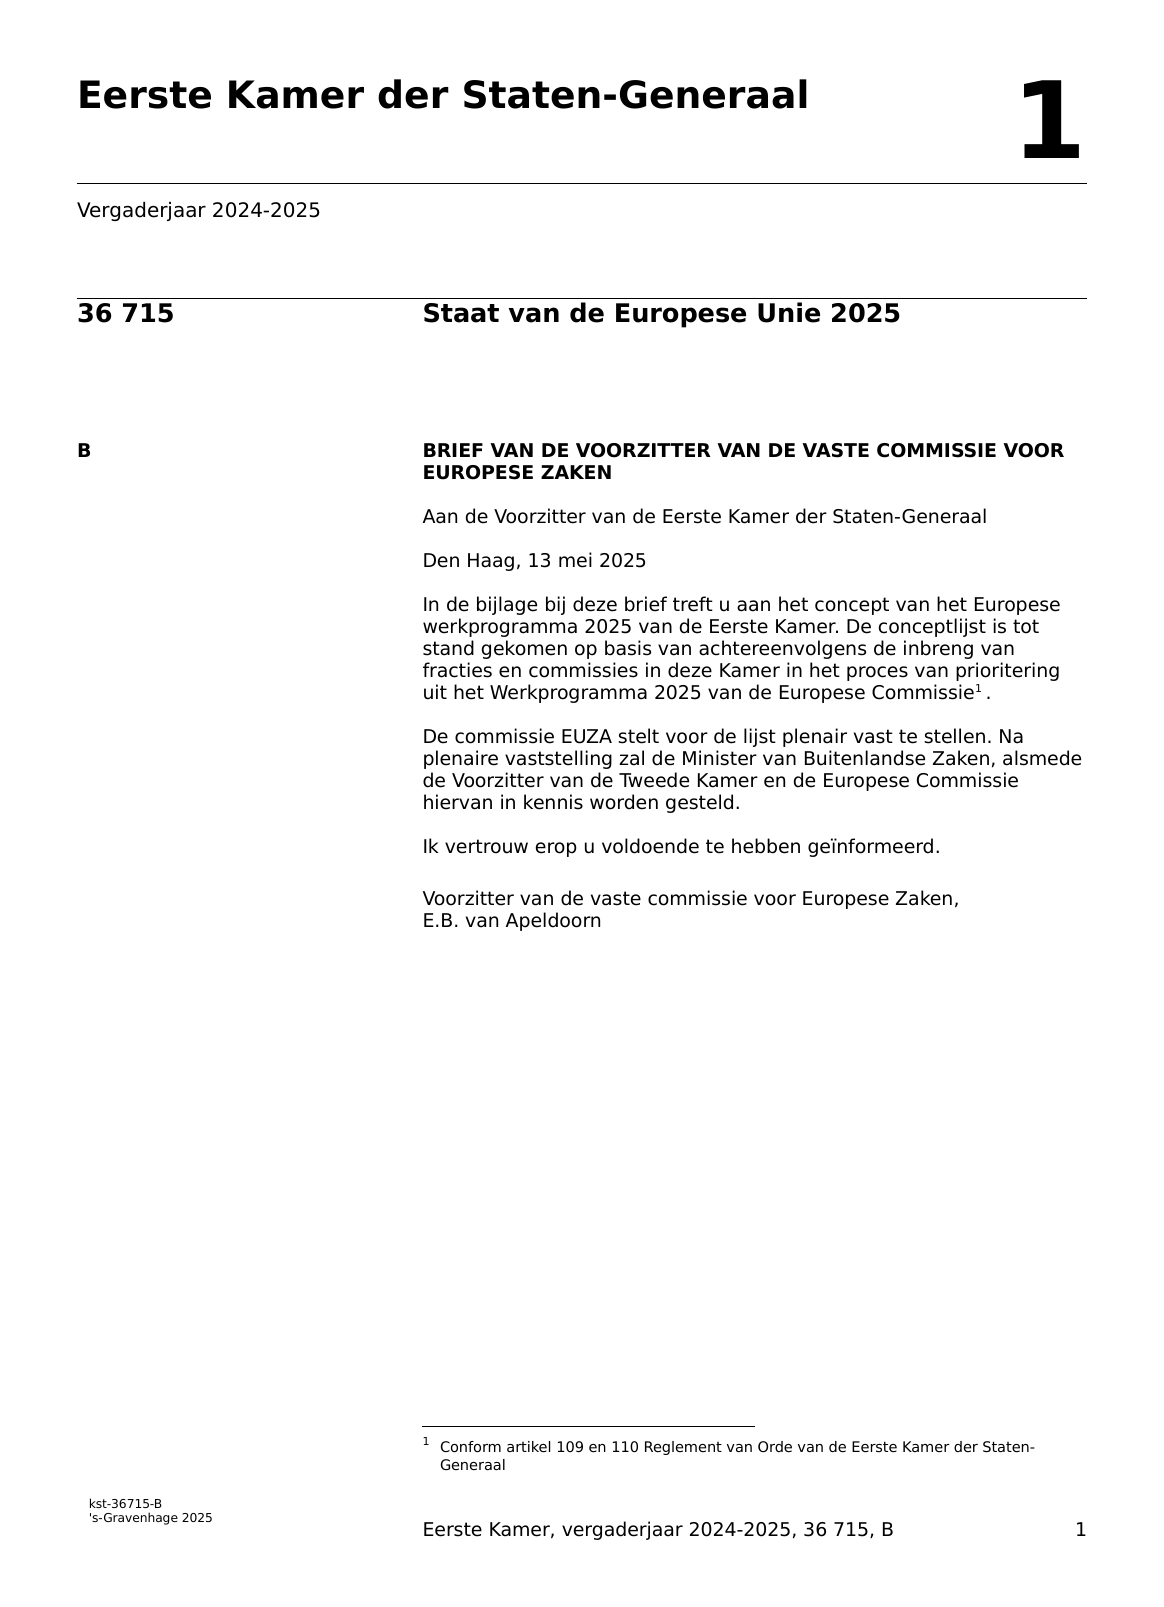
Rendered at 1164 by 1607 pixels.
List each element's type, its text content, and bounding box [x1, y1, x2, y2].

subtitle 36 715 Staat van de Europese Unie 2025 [77, 299, 1087, 329]
table_header 1 [886, 59, 1087, 183]
text kst-36715-B [88, 1497, 323, 1511]
text Ik vertrouw erop u voldoende te hebben geïnformeerd. [422, 836, 1087, 858]
text Den Haag, 13 mei 2025 [422, 550, 1087, 572]
text De commissie EUZA stelt voor de lijst plenair vast te stellen. Na plenaire vaststelling zal de Minister van Buitenlandse Zaken, alsmede de Voorzitter van de Tweede Kamer en de Europese Commissie hiervan in kennis worden gesteld. [422, 726, 1087, 814]
text Conform artikel 109 en 110 Reglement van Orde van de Eerste Kamer der Staten-Generaal [422, 1435, 1087, 1474]
text Aan de Voorzitter van de Eerste Kamer der Staten-Generaal [422, 506, 1087, 528]
text In de bijlage bij deze brief treft u aan het concept van het Europese werkprogramma 2025 van de Eerste Kamer. De conceptlijst is tot stand gekomen op basis van achtereenvolgens de inbreng van fracties en commissies in deze Kamer in het proces van prioritering uit het Werkprogramma 2025 van de Europese Commissie. [422, 594, 1087, 704]
text Voorzitter van de vaste commissie voor Europese Zaken, E.B. van Apeldoorn [422, 888, 1087, 932]
table_header Eerste Kamer der Staten-Generaal [77, 59, 886, 183]
table_cell Vergaderjaar 2024-2025 [77, 184, 1087, 298]
text 's-Gravenhage 2025 [88, 1511, 323, 1525]
subtitle B BRIEF VAN DE VOORZITTER VAN DE VASTE COMMISSIE VOOR EUROPESE ZAKEN [77, 440, 1087, 484]
